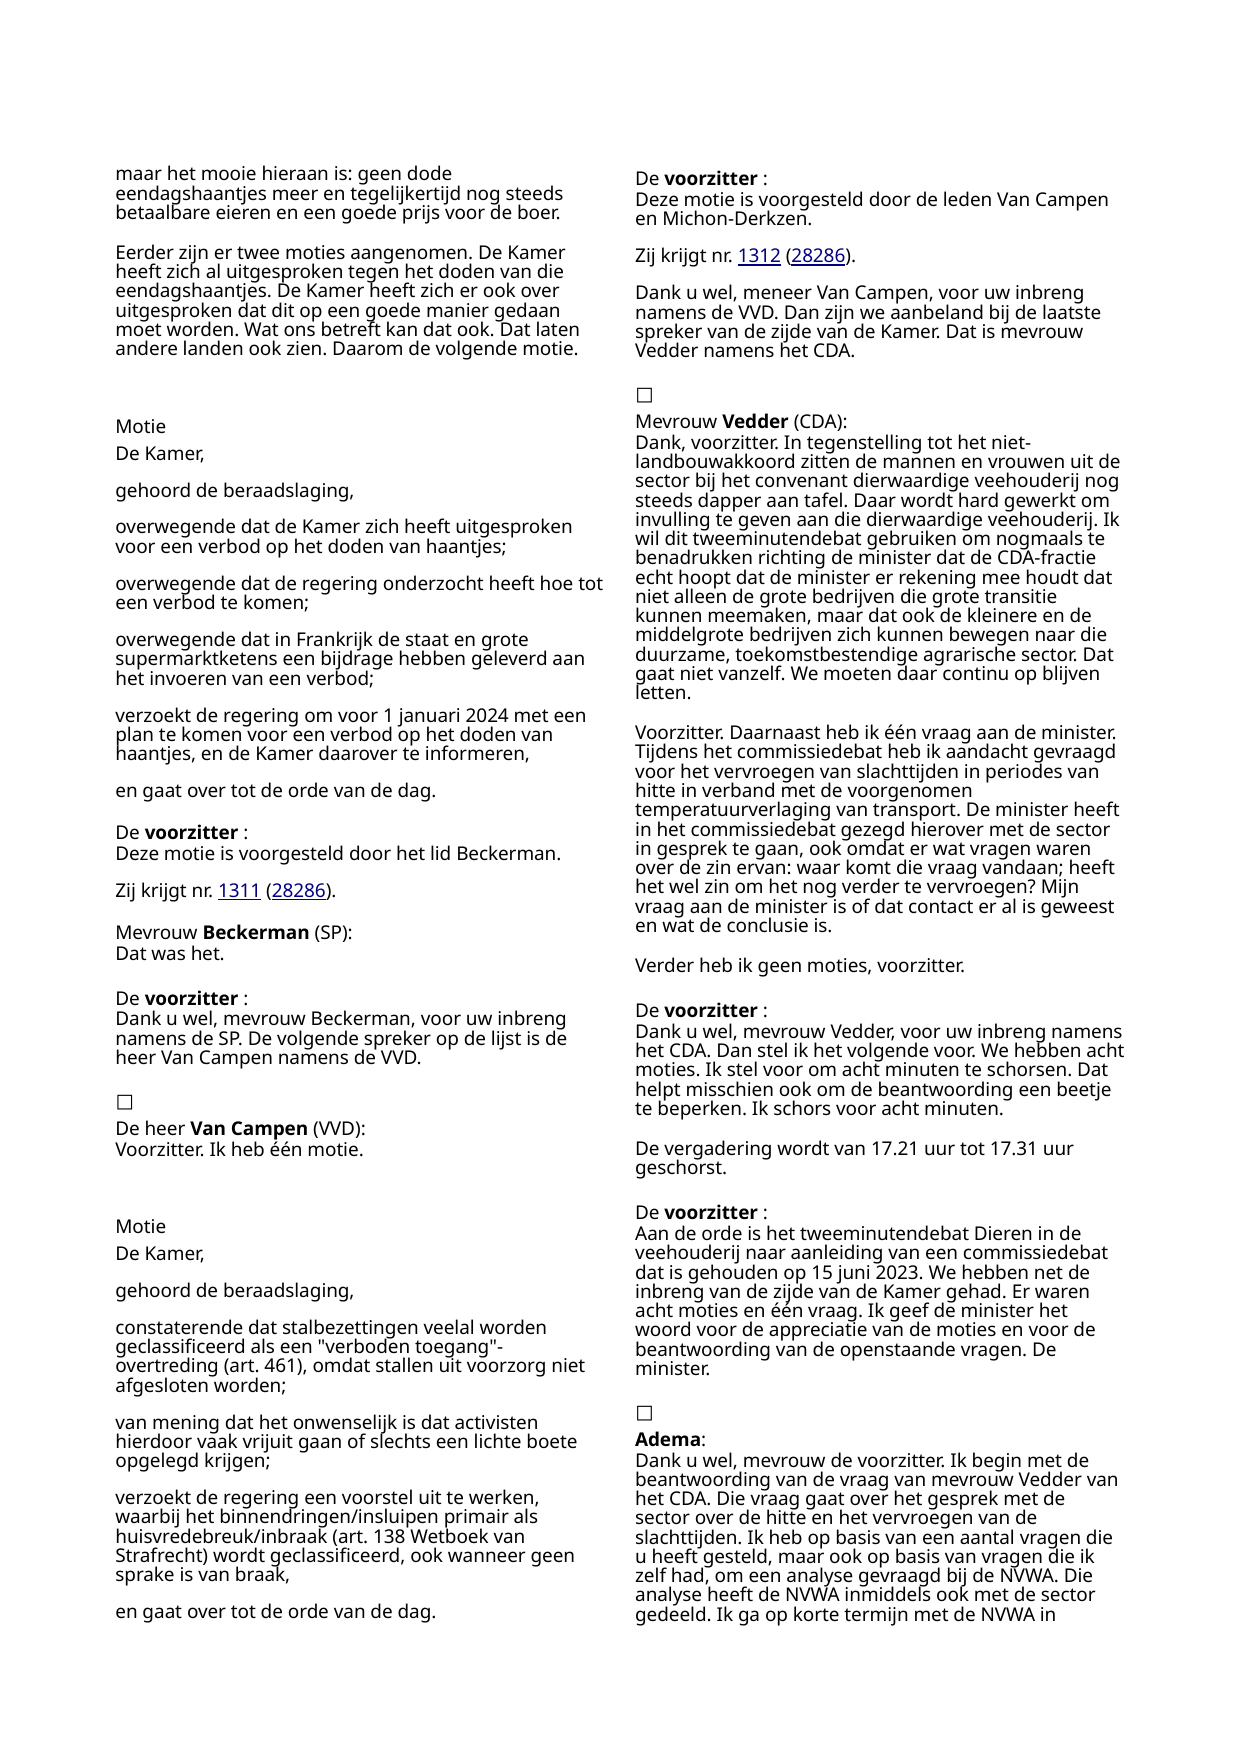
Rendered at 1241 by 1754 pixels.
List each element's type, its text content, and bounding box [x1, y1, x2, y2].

text De voorzitter : [635, 997, 1125, 1023]
text maar het mooie hieraan is: geen dode eendagshaantjes meer en tegelijkertijd nog steeds betaalbare eieren en een goede prijs voor de boer. [115, 165, 605, 223]
text Dat was het. [115, 944, 605, 964]
text Zij krijgt nr. 1311 (28286). [115, 882, 605, 901]
text constaterende dat stalbezettingen veelal worden geclassificeerd als een "verboden toegang"-overtreding (art. 461), omdat stallen uit voorzorg niet afgesloten worden; [115, 1319, 605, 1396]
text ⬜ [635, 1400, 1125, 1426]
text Adema: [635, 1426, 1125, 1452]
text ⬜ [635, 382, 1125, 408]
text Eerder zijn er twee moties aangenomen. De Kamer heeft zich al uitgesproken tegen het doden van die eendagshaantjes. De Kamer heeft zich er ook over uitgesproken dat dit op een goede manier gedaan moet worden. Wat ons betreft kan dat ook. Dat laten andere landen ook zien. Daarom de volgende motie. [115, 244, 605, 359]
text Mevrouw Beckerman (SP): [115, 919, 605, 944]
text Dank u wel, meneer Van Campen, voor uw inbreng namens de VVD. Dan zijn we aanbeland bij de laatste spreker van de zijde van de Kamer. Dat is mevrouw Vedder namens het CDA. [635, 284, 1125, 361]
text De heer Van Campen (VVD): [115, 1115, 605, 1141]
text De Kamer, [115, 444, 605, 464]
text Deze motie is voorgesteld door het lid Beckerman. [115, 845, 605, 864]
text Dank u wel, mevrouw Vedder, voor uw inbreng namens het CDA. Dan stel ik het volgende voor. We hebben acht moties. Ik stel voor om acht minuten te schorsen. Dat helpt misschien ook om de beantwoording een beetje te beperken. Ik schors voor acht minuten. [635, 1023, 1125, 1119]
text Verder heb ik geen moties, voorzitter. [635, 957, 1125, 976]
text Mevrouw Vedder (CDA): [635, 408, 1125, 434]
text overwegende dat in Frankrijk de staat en grote supermarktketens een bijdrage hebben geleverd aan het invoeren van een verbod; [115, 631, 605, 689]
text Dank, voorzitter. In tegenstelling tot het niet-landbouwakkoord zitten de mannen en vrouwen uit de sector bij het convenant dierwaardige veehouderij nog steeds dapper aan tafel. Daar wordt hard gewerkt om invulling te geven aan die dierwaardige veehouderij. Ik wil dit tweeminutendebat gebruiken om nogmaals te benadrukken richting de minister dat de CDA-fractie echt hoopt dat de minister er rekening mee houdt dat niet alleen de grote bedrijven die grote transitie kunnen meemaken, maar dat ook de kleinere en de middelgrote bedrijven zich kunnen bewegen naar die duurzame, toekomstbestendige agrarische sector. Dat gaat niet vanzelf. We moeten daar continu op blijven letten. [635, 434, 1125, 703]
text De voorzitter : [115, 985, 605, 1010]
text Aan de orde is het tweeminutendebat Dieren in de veehouderij naar aanleiding van een commissiedebat dat is gehouden op 15 juni 2023. We hebben net de inbreng van de zijde van de Kamer gehad. Er waren acht moties en één vraag. Ik geef de minister het woord voor de appreciatie van de moties en voor de beantwoording van de openstaande vragen. De minister. [635, 1225, 1125, 1379]
text verzoekt de regering een voorstel uit te werken, waarbij het binnendringen/insluipen primair als huisvredebreuk/inbraak (art. 138 Wetboek van Strafrecht) wordt geclassificeerd, ook wanneer geen sprake is van braak, [115, 1489, 605, 1586]
text verzoekt de regering om voor 1 januari 2024 met een plan te komen voor een verbod op het doden van haantjes, en de Kamer daarover te informeren, [115, 707, 605, 764]
text en gaat over tot de orde van de dag. [115, 782, 605, 801]
text Deze motie is voorgesteld door de leden Van Campen en Michon-Derkzen. [635, 191, 1125, 229]
text Motie [115, 1213, 605, 1239]
text Voorzitter. Ik heb één motie. [115, 1141, 605, 1160]
text ⬜ [115, 1089, 605, 1115]
text van mening dat het onwenselijk is dat activisten hierdoor vaak vrijuit gaan of slechts een lichte boete opgelegd krijgen; [115, 1414, 605, 1471]
text gehoord de beraadslaging, [115, 482, 605, 501]
text overwegende dat de regering onderzocht heeft hoe tot een verbod te komen; [115, 575, 605, 613]
text Dank u wel, mevrouw de voorzitter. Ik begin met de beantwoording van de vraag van mevrouw Vedder van het CDA. Die vraag gaat over het gesprek met de sector over de hitte en het vervroegen van de slachttijden. Ik heb op basis van een aantal vragen die u heeft gesteld, maar ook op basis van vragen die ik zelf had, om een analyse gevraagd bij de NVWA. Die analyse heeft de NVWA inmiddels ook met de sector gedeeld. Ik ga op korte termijn met de NVWA in [635, 1452, 1125, 1625]
text De vergadering wordt van 17.21 uur tot 17.31 uur geschorst. [635, 1140, 1125, 1178]
text De voorzitter : [635, 165, 1125, 191]
text De Kamer, [115, 1245, 605, 1264]
text en gaat over tot de orde van de dag. [115, 1603, 605, 1622]
text De voorzitter : [635, 1199, 1125, 1225]
text Motie [115, 413, 605, 439]
text De voorzitter : [115, 819, 605, 845]
text gehoord de beraadslaging, [115, 1282, 605, 1301]
text Zij krijgt nr. 1312 (28286). [635, 247, 1125, 267]
text overwegende dat de Kamer zich heeft uitgesproken voor een verbod op het doden van haantjes; [115, 518, 605, 557]
text Dank u wel, mevrouw Beckerman, voor uw inbreng namens de SP. De volgende spreker op de lijst is de heer Van Campen namens de VVD. [115, 1010, 605, 1068]
text Voorzitter. Daarnaast heb ik één vraag aan de minister. Tijdens het commissiedebat heb ik aandacht gevraagd voor het vervroegen van slachttijden in periodes van hitte in verband met de voorgenomen temperatuurverlaging van transport. De minister heeft in het commissiedebat gezegd hierover met de sector in gesprek te gaan, ook omdat er wat vragen waren over de zin ervan: waar komt die vraag vandaan; heeft het wel zin om het nog verder te vervroegen? Mijn vraag aan de minister is of dat contact er al is geweest en wat de conclusie is. [635, 724, 1125, 936]
